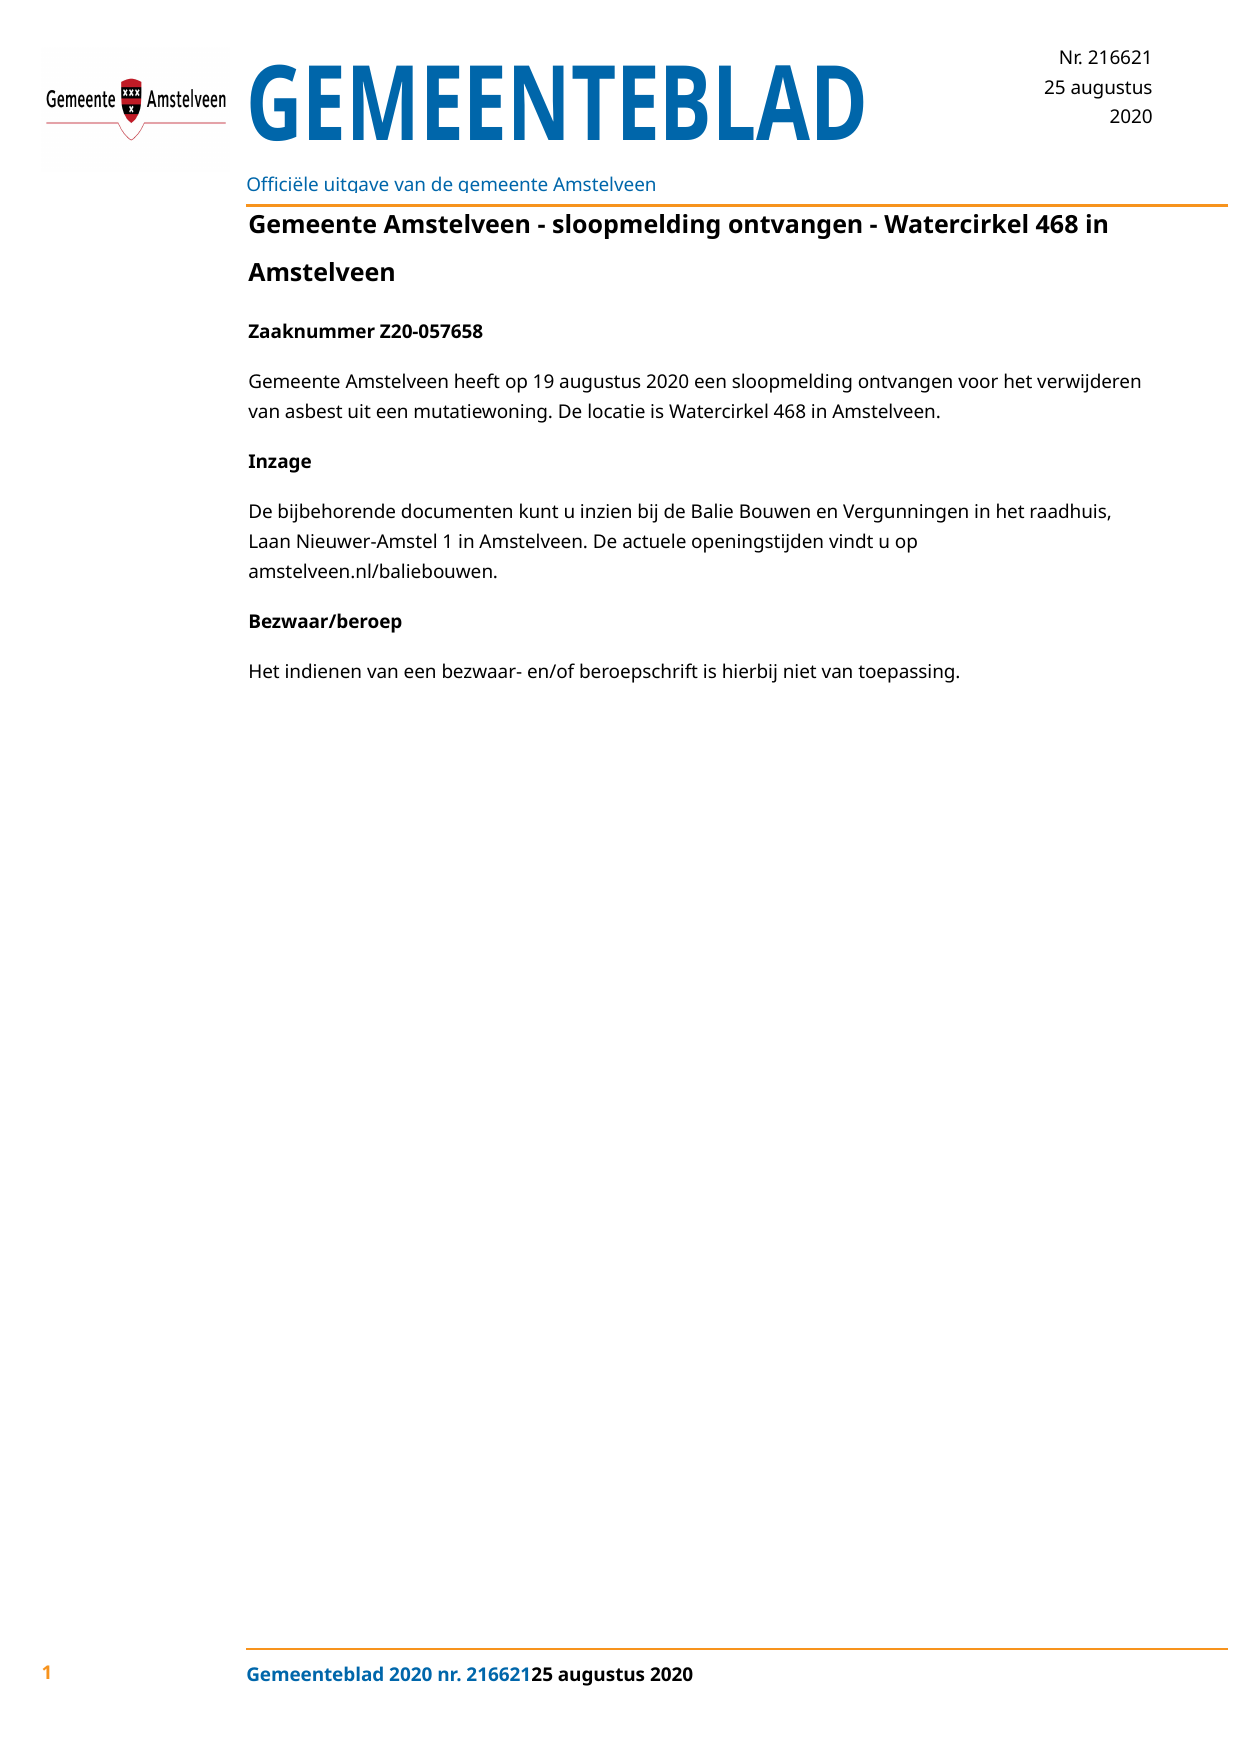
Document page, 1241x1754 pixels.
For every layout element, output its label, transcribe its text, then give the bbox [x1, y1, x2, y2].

text Bezwaar/beroep [248, 608, 1152, 634]
text Het indienen van een bezwaar- en/of beroepschrift is hierbij niet van toepassing. [248, 659, 1152, 684]
text Inzage [248, 448, 1152, 474]
text Gemeente Amstelveen - sloopmelding ontvangen - Watercirkel 468 in Amstelveen [248, 207, 1152, 288]
text Gemeente Amstelveen heeft op 19 augustus 2020 een sloopmelding ontvangen voor het verwijderen van asbest uit een mutatiewoning. De locatie is Watercirkel 468 in Amstelveen. [248, 368, 1152, 424]
picture [41, 47, 231, 172]
text De bijbehorende documenten kunt u inzien bij de Balie Bouwen en Vergunningen in het raadhuis, Laan Nieuwer-Amstel 1 in Amstelveen. De actuele openingstijden vindt u op amstelveen.nl/baliebouwen. [248, 499, 1152, 584]
text Zaaknummer Z20-057658 [248, 318, 1152, 344]
